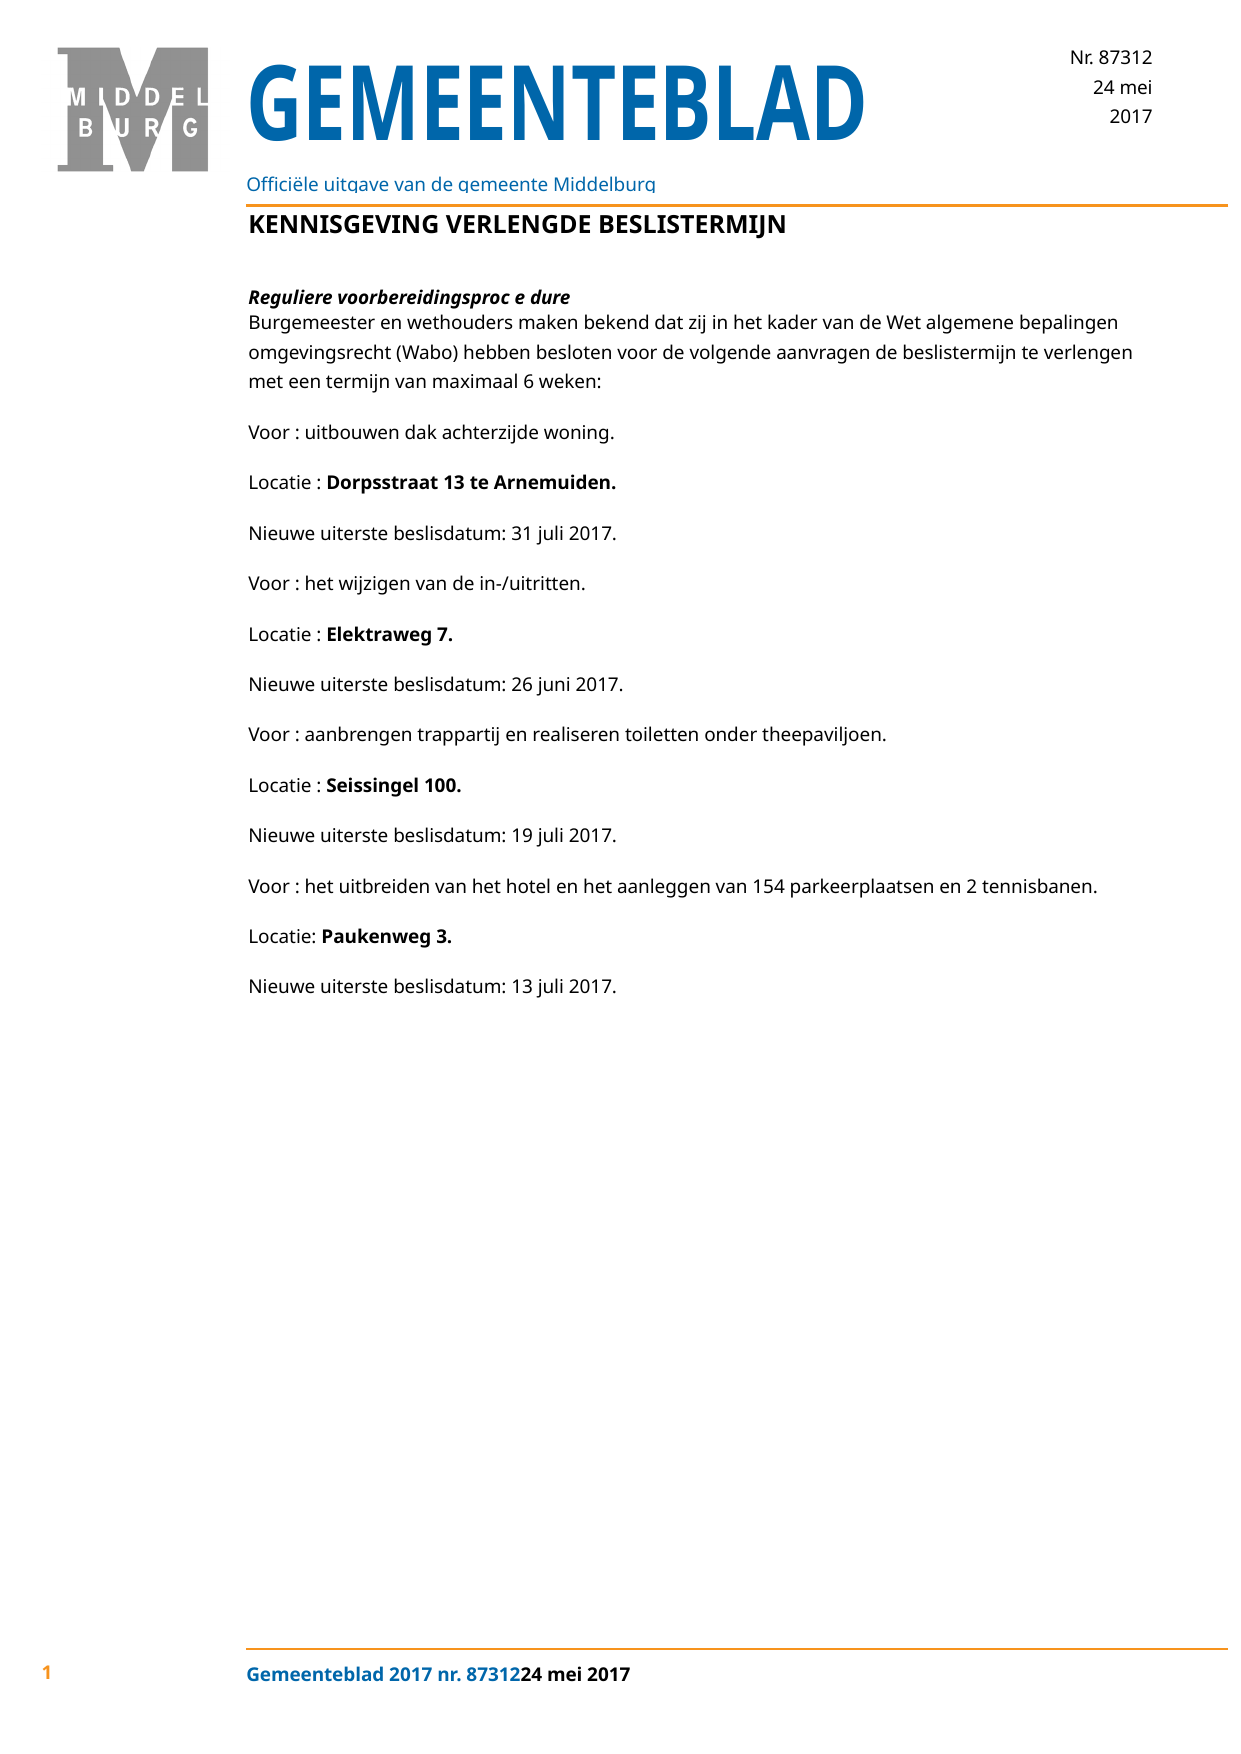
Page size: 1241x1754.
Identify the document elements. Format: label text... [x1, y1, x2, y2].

text Locatie : Seissingel 100. [248, 772, 1152, 798]
text Voor : het uitbreiden van het hotel en het aanleggen van 154 parkeerplaatsen en 2 tennisbanen. [248, 873, 1152, 899]
text KENNISGEVING VERLENGDE BESLISTERMIJN [248, 207, 1152, 241]
text Nieuwe uiterste beslisdatum: 13 juli 2017. [248, 974, 1152, 999]
text Burgemeester en wethouders maken bekend dat zij in het kader van de Wet algemene bepalingen omgevingsrecht (Wabo) hebben besloten voor de volgende aanvragen de beslistermijn te verlengen met een termijn van maximaal 6 weken: [248, 309, 1152, 394]
text Nieuwe uiterste beslisdatum: 19 juli 2017. [248, 822, 1152, 848]
text Voor : aanbrengen trappartij en realiseren toiletten onder theepaviljoen. [248, 722, 1152, 747]
text Locatie : Dorpsstraat 13 te Arnemuiden. [248, 469, 1152, 495]
picture [41, 47, 231, 172]
text Voor : uitbouwen dak achterzijde woning. [248, 419, 1152, 445]
text Locatie : Elektraweg 7. [248, 621, 1152, 647]
text Voor : het wijzigen van de in-/uitritten. [248, 570, 1152, 596]
text Locatie: Paukenweg 3. [248, 923, 1152, 949]
text Nieuwe uiterste beslisdatum: 26 juni 2017. [248, 671, 1152, 697]
text Nieuwe uiterste beslisdatum: 31 juli 2017. [248, 520, 1152, 546]
text Reguliere voorbereidingsproc e dure [248, 284, 1152, 309]
